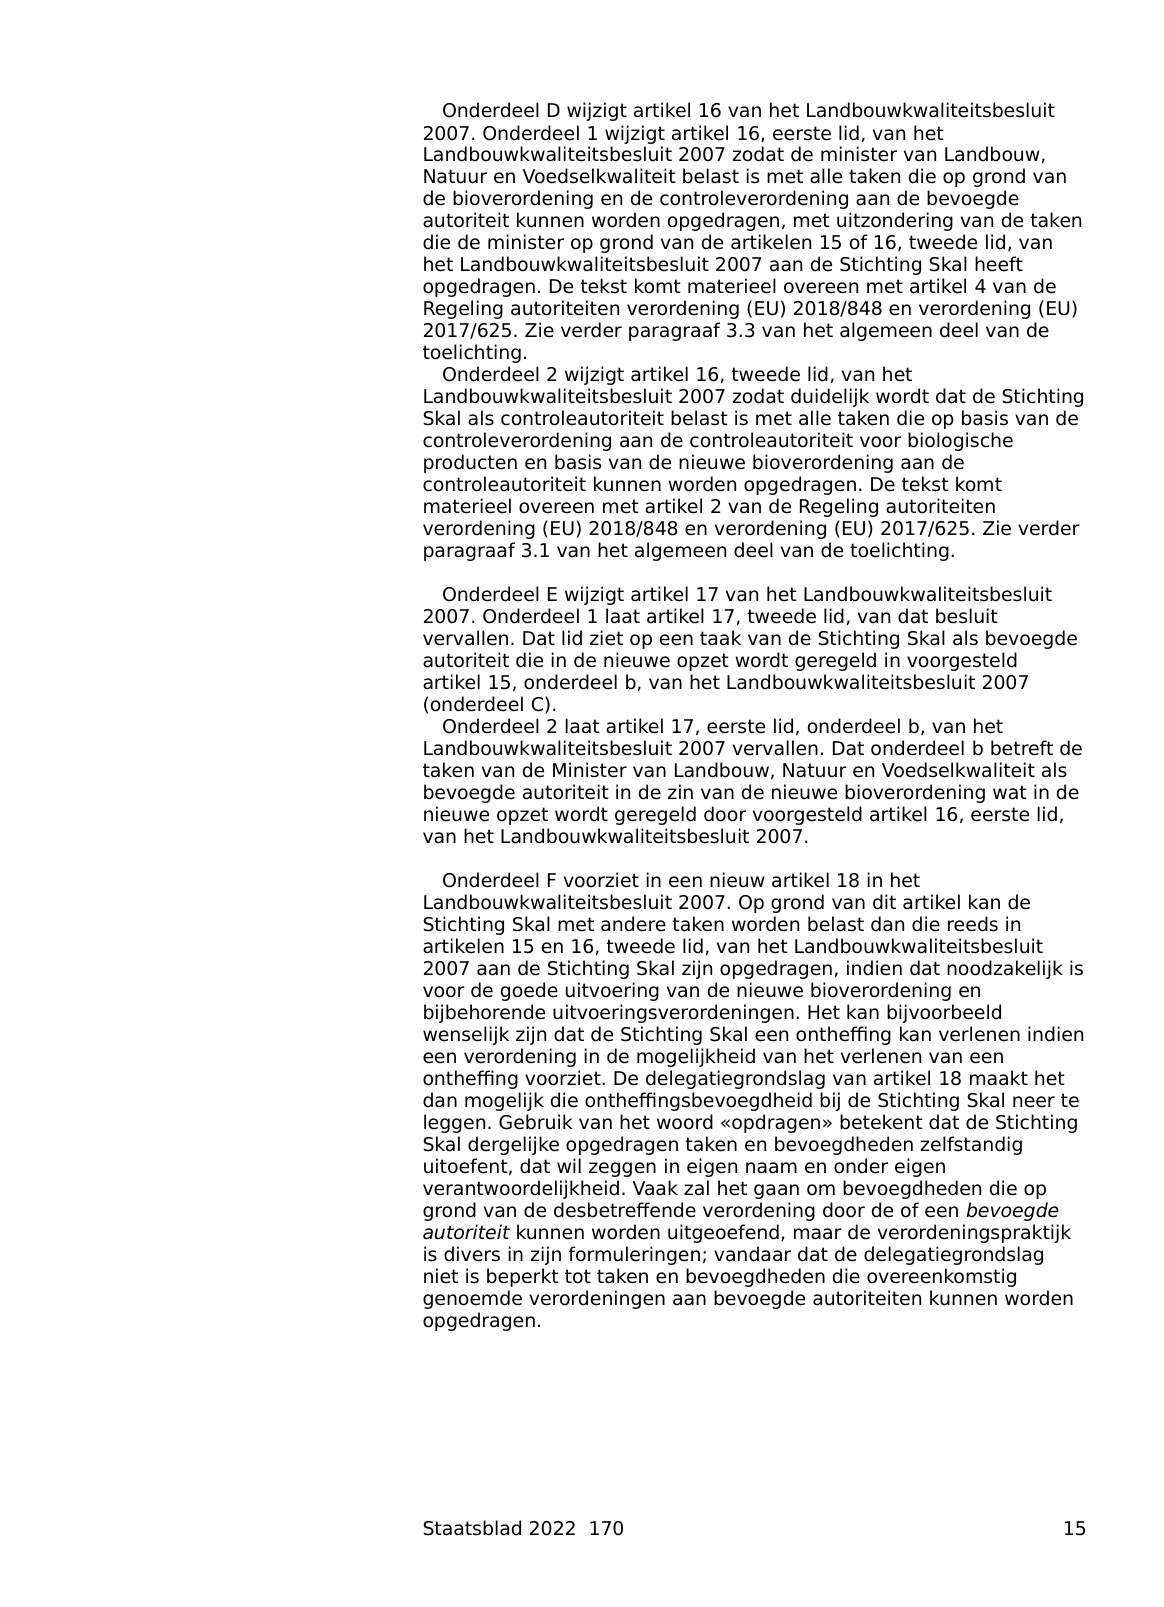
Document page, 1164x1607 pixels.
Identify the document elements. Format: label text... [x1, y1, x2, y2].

text Onderdeel F voorziet in een nieuw artikel 18 in het Landbouwkwaliteitsbesluit 2007. Op grond van dit artikel kan de Stichting Skal met andere taken worden belast dan die reeds in artikelen 15 en 16, tweede lid, van het Landbouwkwaliteitsbesluit 2007 aan de Stichting Skal zijn opgedragen, indien dat noodzakelijk is voor de goede uitvoering van de nieuwe bioverordening en bijbehorende uitvoeringsverordeningen. Het kan bijvoorbeeld wenselijk zijn dat de Stichting Skal een ontheffing kan verlenen indien een verordening in de mogelijkheid van het verlenen van een ontheffing voorziet. De delegatiegrondslag van artikel 18 maakt het dan mogelijk die ontheffingsbevoegdheid bij de Stichting Skal neer te leggen. Gebruik van het woord «opdragen» betekent dat de Stichting Skal dergelijke opgedragen taken en bevoegdheden zelfstandig uitoefent, dat wil zeggen in eigen naam en onder eigen verantwoordelijkheid. Vaak zal het gaan om bevoegdheden die op grond van de desbetreffende verordening door de of een bevoegde autoriteit kunnen worden uitgeoefend, maar de verordeningspraktijk is divers in zijn formuleringen; vandaar dat de delegatiegrondslag niet is beperkt tot taken en bevoegdheden die overeenkomstig genoemde verordeningen aan bevoegde autoriteiten kunnen worden opgedragen. [422, 870, 1087, 1332]
text Onderdeel E wijzigt artikel 17 van het Landbouwkwaliteitsbesluit 2007. Onderdeel 1 laat artikel 17, tweede lid, van dat besluit vervallen. Dat lid ziet op een taak van de Stichting Skal als bevoegde autoriteit die in de nieuwe opzet wordt geregeld in voorgesteld artikel 15, onderdeel b, van het Landbouwkwaliteitsbesluit 2007 (onderdeel C). [422, 584, 1087, 716]
text Onderdeel D wijzigt artikel 16 van het Landbouwkwaliteitsbesluit 2007. Onderdeel 1 wijzigt artikel 16, eerste lid, van het Landbouwkwaliteitsbesluit 2007 zodat de minister van Landbouw, Natuur en Voedselkwaliteit belast is met alle taken die op grond van de bioverordening en de controleverordening aan de bevoegde autoriteit kunnen worden opgedragen, met uitzondering van de taken die de minister op grond van de artikelen 15 of 16, tweede lid, van het Landbouwkwaliteitsbesluit 2007 aan de Stichting Skal heeft opgedragen. De tekst komt materieel overeen met artikel 4 van de Regeling autoriteiten verordening (EU) 2018/848 en verordening (EU) 2017/625. Zie verder paragraaf 3.3 van het algemeen deel van de toelichting. [422, 100, 1087, 364]
text Onderdeel 2 laat artikel 17, eerste lid, onderdeel b, van het Landbouwkwaliteitsbesluit 2007 vervallen. Dat onderdeel b betreft de taken van de Minister van Landbouw, Natuur en Voedselkwaliteit als bevoegde autoriteit in de zin van de nieuwe bioverordening wat in de nieuwe opzet wordt geregeld door voorgesteld artikel 16, eerste lid, van het Landbouwkwaliteitsbesluit 2007. [422, 716, 1087, 848]
text Onderdeel 2 wijzigt artikel 16, tweede lid, van het Landbouwkwaliteitsbesluit 2007 zodat duidelijk wordt dat de Stichting Skal als controleautoriteit belast is met alle taken die op basis van de controleverordening aan de controleautoriteit voor biologische producten en basis van de nieuwe bioverordening aan de controleautoriteit kunnen worden opgedragen. De tekst komt materieel overeen met artikel 2 van de Regeling autoriteiten verordening (EU) 2018/848 en verordening (EU) 2017/625. Zie verder paragraaf 3.1 van het algemeen deel van de toelichting. [422, 364, 1087, 562]
